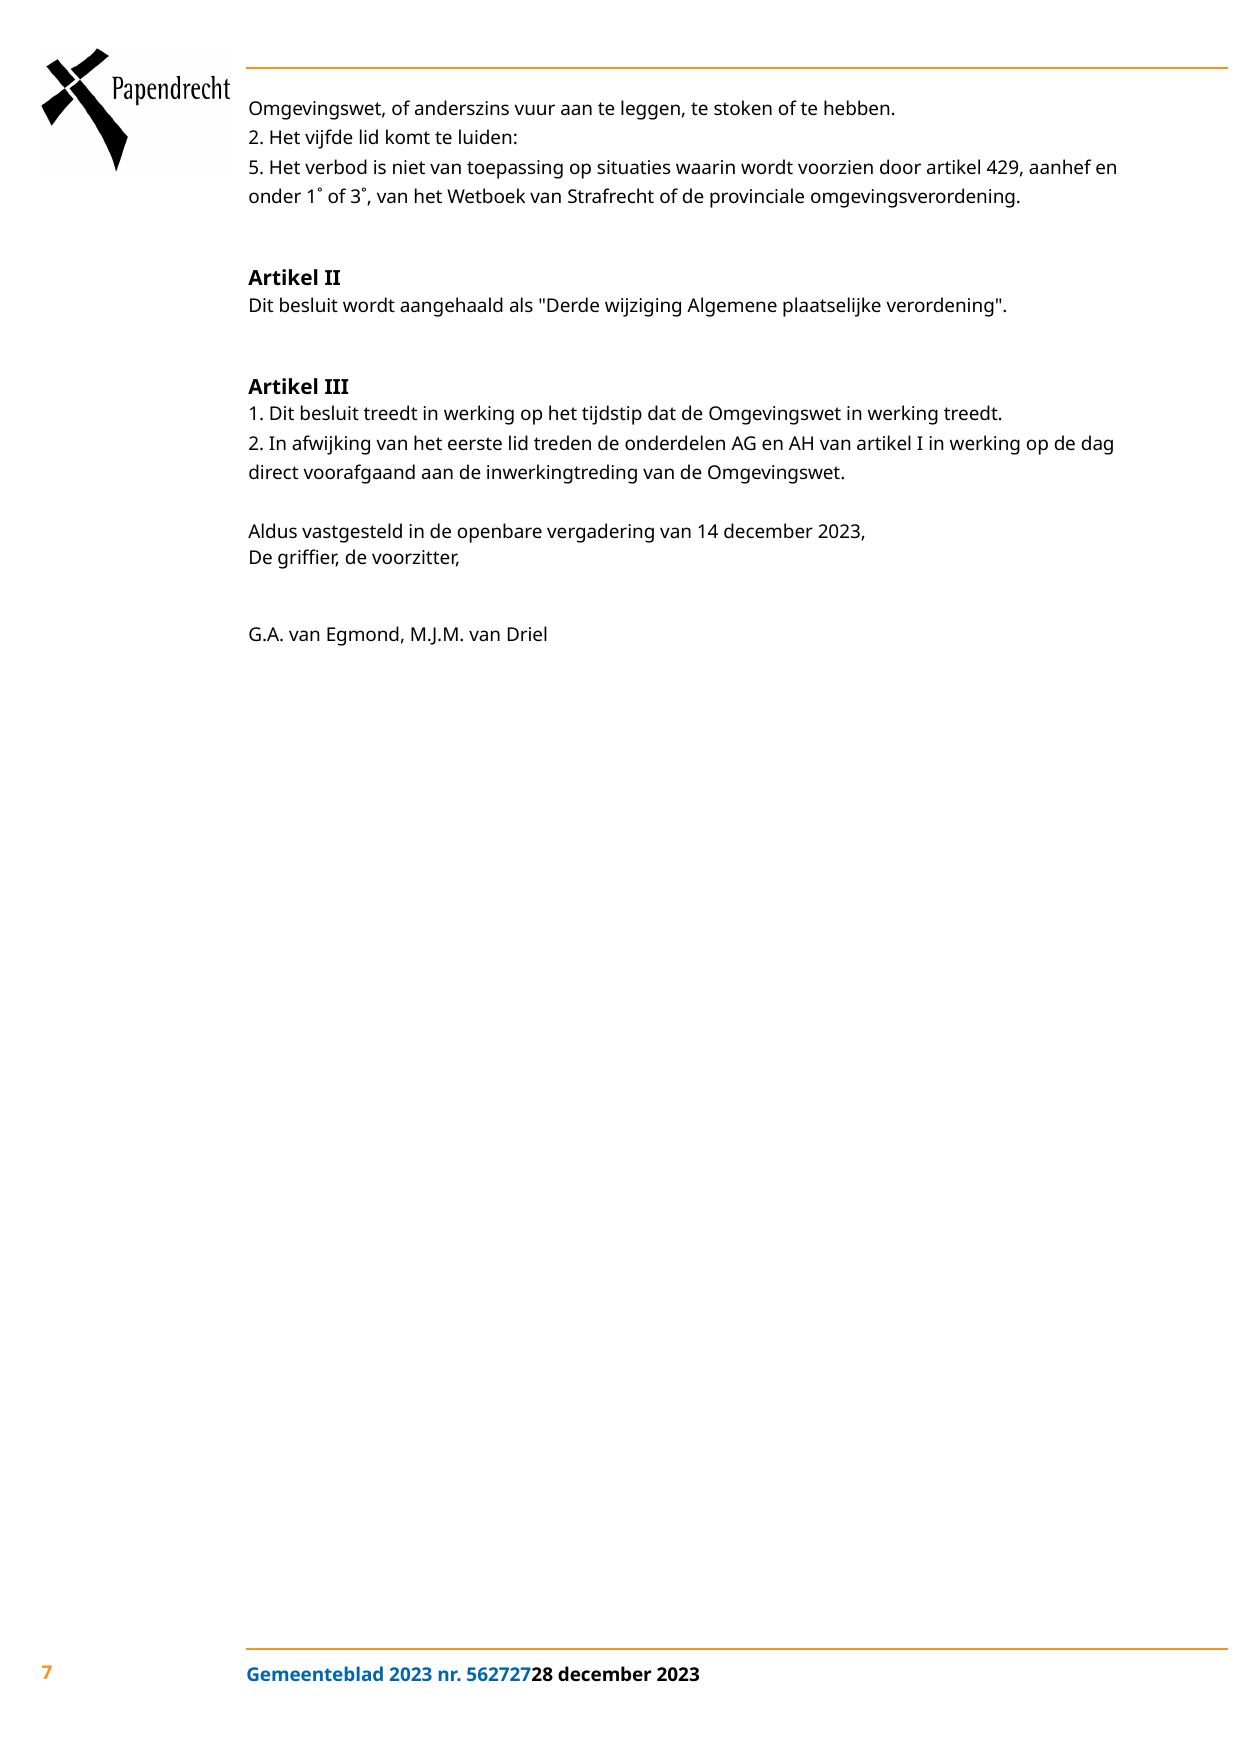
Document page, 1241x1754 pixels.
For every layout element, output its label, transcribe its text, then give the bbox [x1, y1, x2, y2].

text 5. Het verbod is niet van toepassing op situaties waarin wordt voorzien door artikel 429, aanhef en onder 1˚ of 3˚, van het Wetboek van Strafrecht of de provinciale omgevingsverordening. [248, 154, 1152, 209]
picture [41, 47, 231, 172]
text De griffier, de voorzitter, [248, 544, 1152, 570]
text 1. Dit besluit treedt in werking op het tijdstip dat de Omgevingswet in werking treedt. [248, 400, 1152, 426]
text Omgevingswet, of anderszins vuur aan te leggen, te stoken of te hebben. [248, 95, 1152, 121]
text Aldus vastgesteld in de openbare vergadering van 14 december 2023, [248, 519, 1152, 544]
text 2. In afwijking van het eerste lid treden de onderdelen AG en AH van artikel I in werking op de dag direct voorafgaand aan de inwerkingtreding van de Omgevingswet. [248, 430, 1152, 485]
text 2. Het vijfde lid komt te luiden: [248, 124, 1152, 150]
text Artikel II [248, 263, 1152, 292]
text Artikel III [248, 372, 1152, 400]
text G.A. van Egmond, M.J.M. van Driel [248, 622, 1152, 647]
text Dit besluit wordt aangehaald als "Derde wijziging Algemene plaatselijke verordening". [248, 292, 1152, 318]
